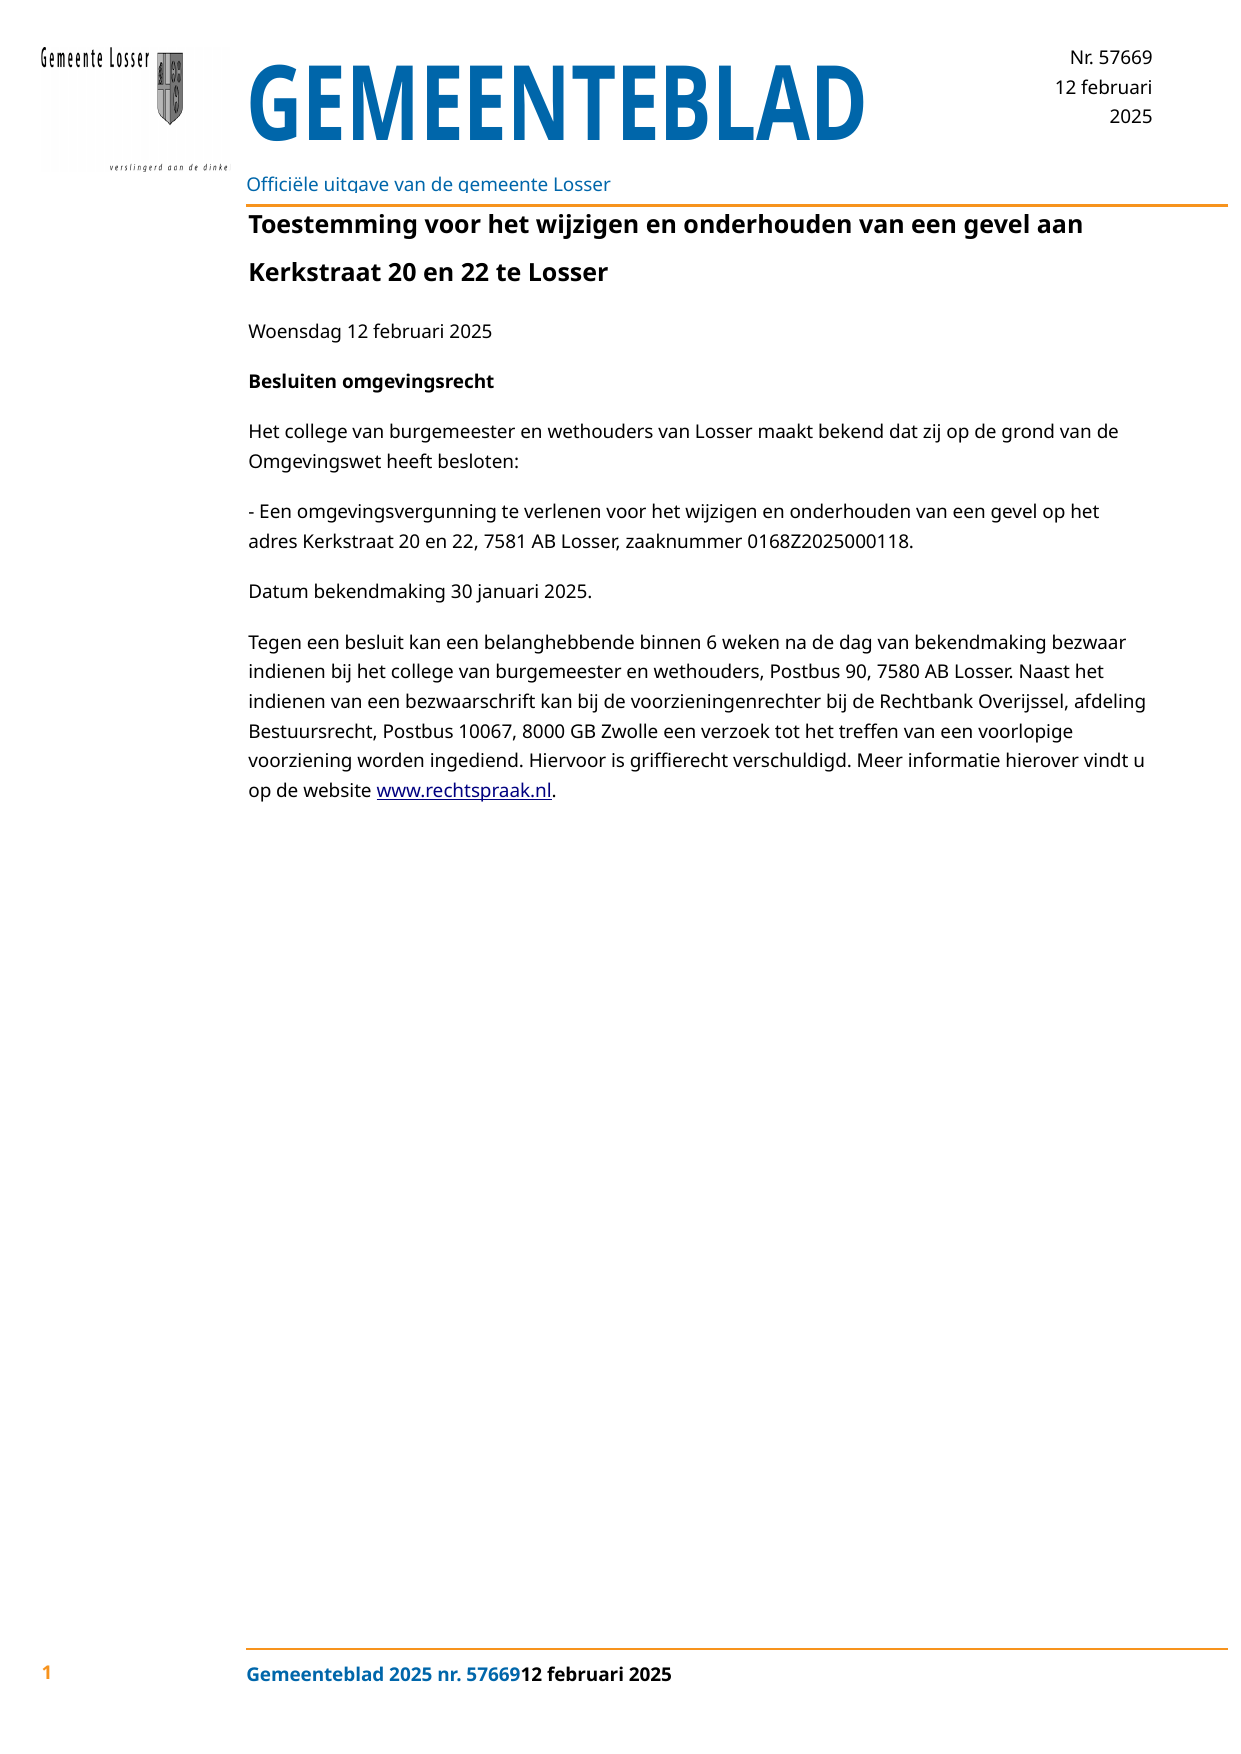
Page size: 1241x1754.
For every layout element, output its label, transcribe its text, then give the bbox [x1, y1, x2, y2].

text - Een omgevingsvergunning te verlenen voor het wijzigen en onderhouden van een gevel op het adres Kerkstraat 20 en 22, 7581 AB Losser, zaaknummer 0168Z2025000118. [248, 499, 1152, 554]
text Woensdag 12 februari 2025 [248, 318, 1152, 344]
text Besluiten omgevingsrecht [248, 368, 1152, 394]
text Tegen een besluit kan een belanghebbende binnen 6 weken na de dag van bekendmaking bezwaar indienen bij het college van burgemeester en wethouders, Postbus 90, 7580 AB Losser. Naast het indienen van een bezwaarschrift kan bij de voorzieningenrechter bij de Rechtbank Overijssel, afdeling Bestuursrecht, Postbus 10067, 8000 GB Zwolle een verzoek tot het treffen van een voorlopige voorziening worden ingediend. Hiervoor is griffierecht verschuldigd. Meer informatie hierover vindt u op de website www.rechtspraak.nl. [248, 629, 1152, 803]
text Datum bekendmaking 30 januari 2025. [248, 579, 1152, 604]
text Toestemming voor het wijzigen en onderhouden van een gevel aan Kerkstraat 20 en 22 te Losser [248, 207, 1152, 288]
picture [41, 47, 231, 172]
text Het college van burgemeester en wethouders van Losser maakt bekend dat zij op de grond van de Omgevingswet heeft besloten: [248, 419, 1152, 474]
